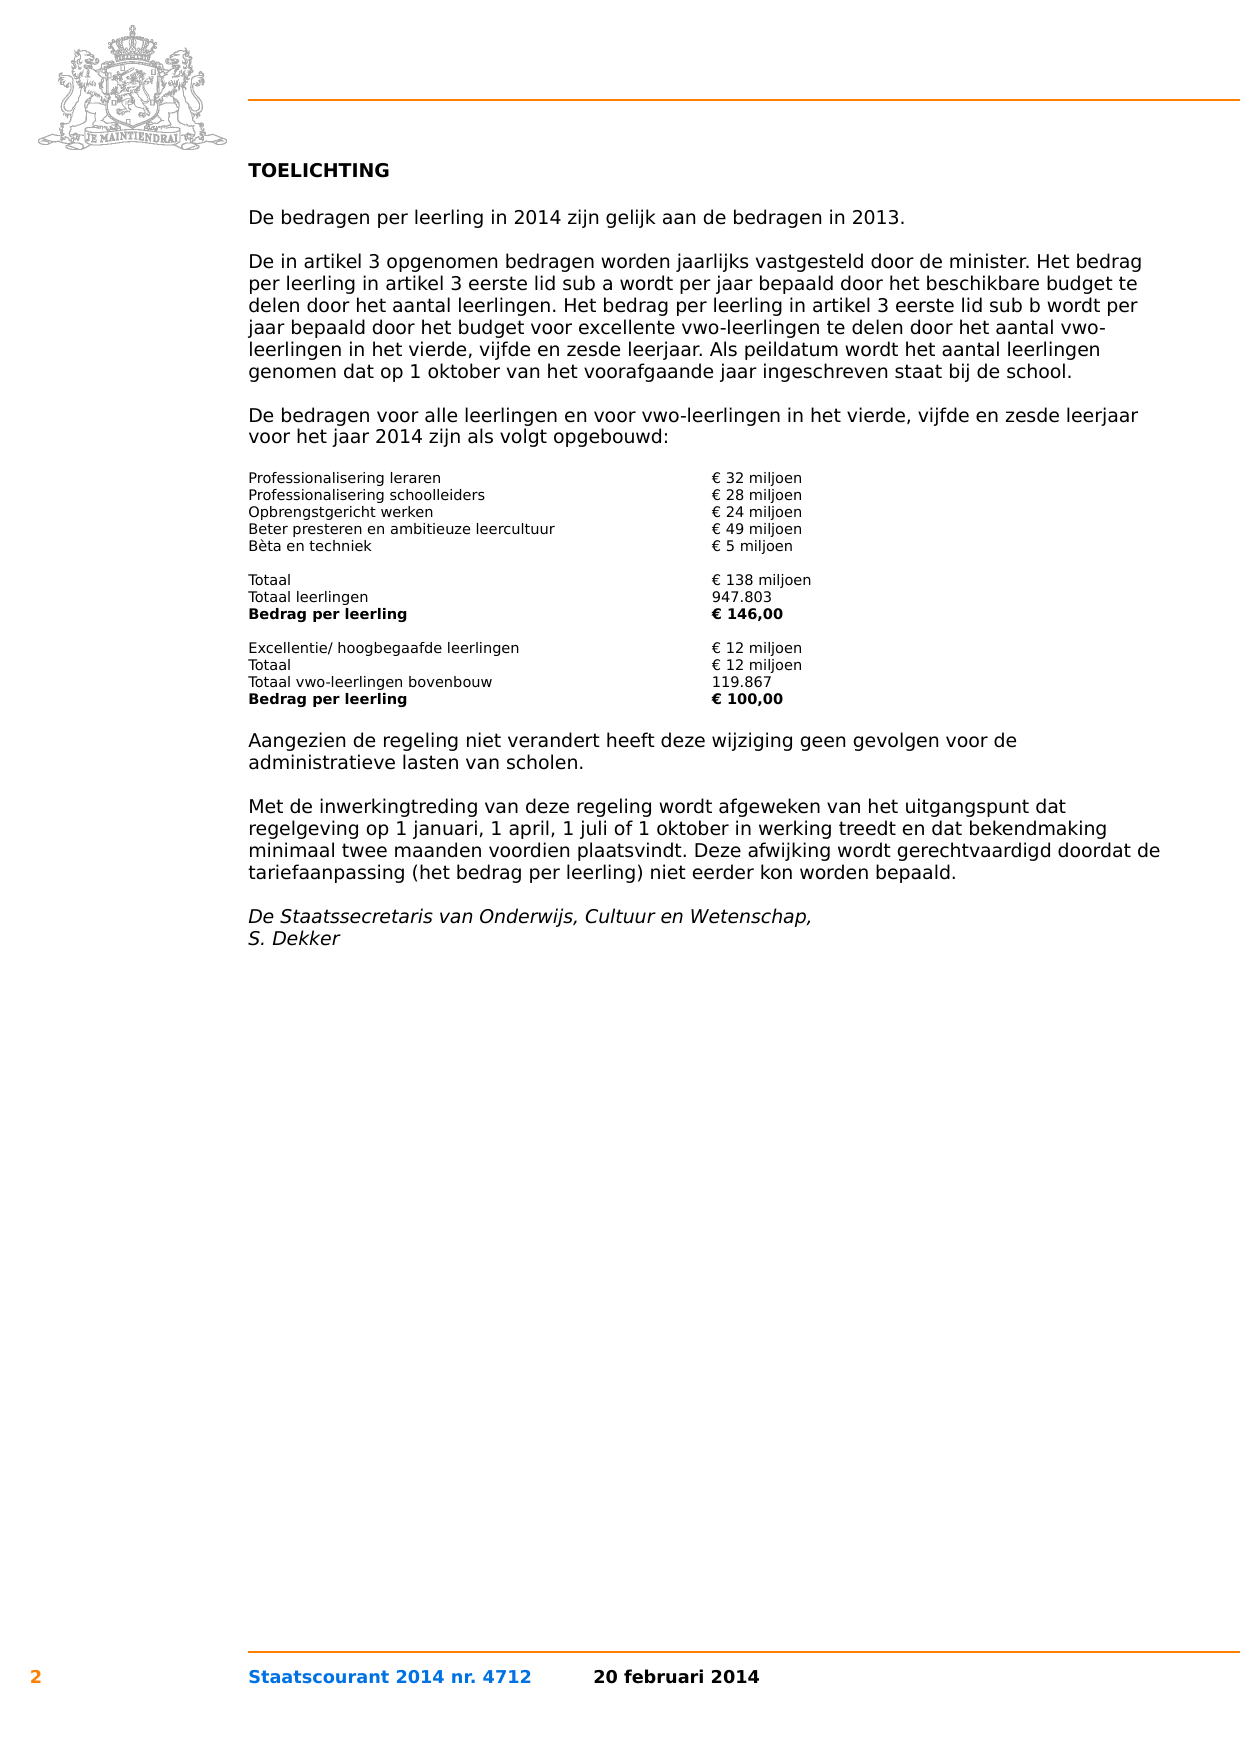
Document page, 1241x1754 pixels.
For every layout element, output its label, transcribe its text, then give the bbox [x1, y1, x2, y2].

table_cell Bedrag per leerling [248, 691, 706, 708]
table_cell Totaal [248, 572, 706, 589]
table_cell € 138 miljoen [706, 572, 1163, 589]
picture [38, 25, 227, 150]
table_cell € 49 miljoen [706, 521, 1163, 538]
table_header € 32 miljoen [706, 470, 1163, 487]
table_cell € 100,00 [706, 691, 1163, 708]
table_cell Beter presteren en ambitieuze leercultuur [248, 521, 706, 538]
table_cell [248, 623, 706, 640]
table_cell Totaal [248, 657, 706, 674]
table_cell Totaal vwo-leerlingen bovenbouw [248, 674, 706, 691]
table_cell Opbrengstgericht werken [248, 504, 706, 521]
table_cell [248, 555, 706, 572]
table_cell Bedrag per leerling [248, 606, 706, 623]
text De in artikel 3 opgenomen bedragen worden jaarlijks vastgesteld door de minister. Het bedrag per leerling in artikel 3 eerste lid sub a wordt per jaar bepaald door het beschikbare budget te delen door het aantal leerlingen. Het bedrag per leerling in artikel 3 eerste lid sub b wordt per jaar bepaald door het budget voor excellente vwo-leerlingen te delen door het aantal vwo-leerlingen in het vierde, vijfde en zesde leerjaar. Als peildatum wordt het aantal leerlingen genomen dat op 1 oktober van het voorafgaande jaar ingeschreven staat bij de school. [248, 251, 1163, 383]
text De bedragen voor alle leerlingen en voor vwo-leerlingen in het vierde, vijfde en zesde leerjaar voor het jaar 2014 zijn als volgt opgebouwd: [248, 404, 1163, 448]
table_header Professionalisering leraren [248, 470, 706, 487]
text Met de inwerkingtreding van deze regeling wordt afgeweken van het uitgangspunt dat regelgeving op 1 januari, 1 april, 1 juli of 1 oktober in werking treedt en dat bekendmaking minimaal twee maanden voordien plaatsvindt. Deze afwijking wordt gerechtvaardigd doordat de tariefaanpassing (het bedrag per leerling) niet eerder kon worden bepaald. [248, 796, 1163, 884]
text De Staatssecretaris van Onderwijs, Cultuur en Wetenschap, S. Dekker [248, 906, 1163, 949]
table_cell Bèta en techniek [248, 538, 706, 555]
table_cell € 24 miljoen [706, 504, 1163, 521]
table_cell Totaal leerlingen [248, 589, 706, 606]
subtitle TOELICHTING [248, 160, 1163, 182]
table_cell [706, 555, 1163, 572]
table_cell 119.867 [706, 674, 1163, 691]
table_cell € 146,00 [706, 606, 1163, 623]
table_cell Professionalisering schoolleiders [248, 487, 706, 504]
table_cell € 12 miljoen [706, 640, 1163, 657]
table_cell € 12 miljoen [706, 657, 1163, 674]
table_cell [706, 623, 1163, 640]
table_cell 947.803 [706, 589, 1163, 606]
text De bedragen per leerling in 2014 zijn gelijk aan de bedragen in 2013. [248, 207, 1163, 229]
table_cell € 28 miljoen [706, 487, 1163, 504]
text Aangezien de regeling niet verandert heeft deze wijziging geen gevolgen voor de administratieve lasten van scholen. [248, 730, 1163, 774]
table_cell Excellentie/ hoogbegaafde leerlingen [248, 640, 706, 657]
table_cell € 5 miljoen [706, 538, 1163, 555]
